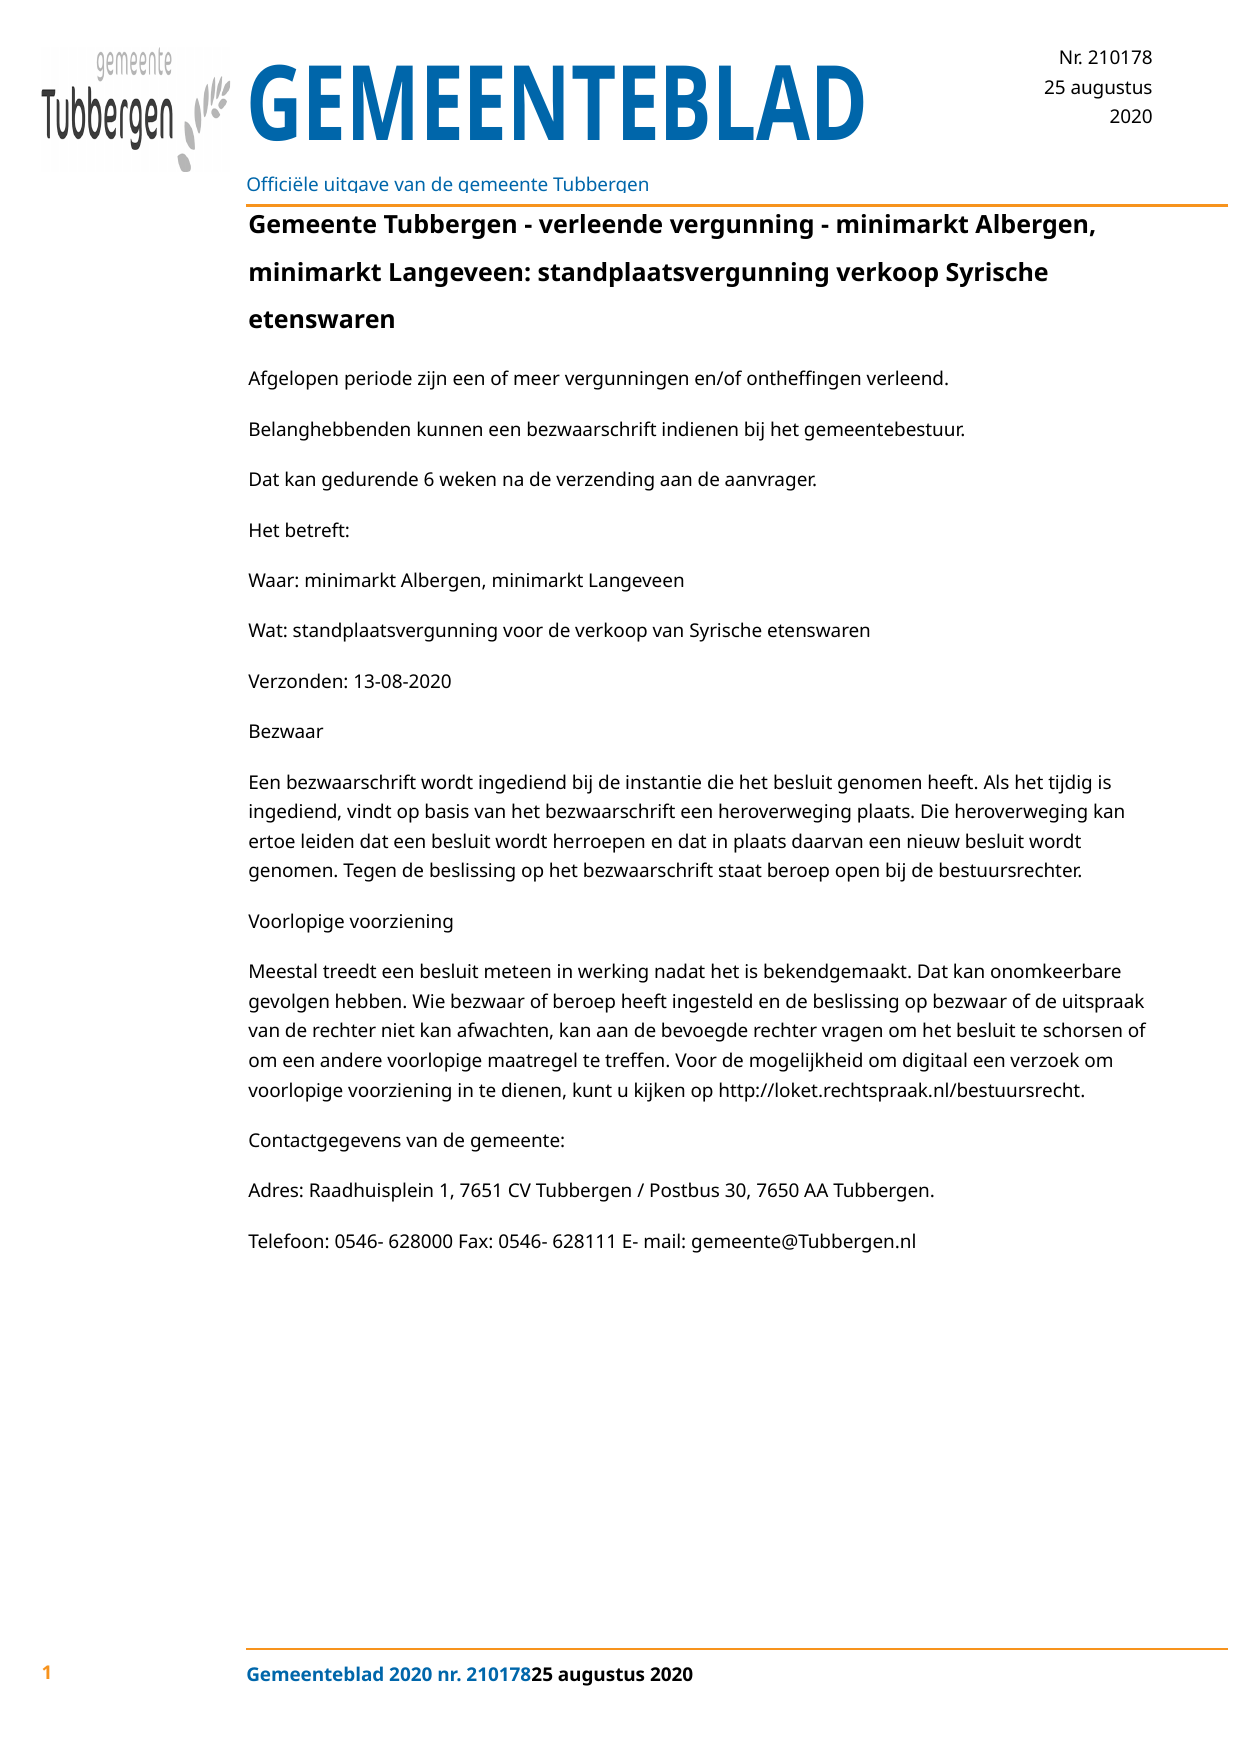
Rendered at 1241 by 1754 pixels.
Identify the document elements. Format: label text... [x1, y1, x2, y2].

text Dat kan gedurende 6 weken na de verzending aan de aanvrager. [248, 466, 1152, 492]
text Gemeente Tubbergen - verleende vergunning - minimarkt Albergen, minimarkt Langeveen: standplaatsvergunning verkoop Syrische etenswaren [248, 207, 1152, 336]
text Meestal treedt een besluit meteen in werking nadat het is bekendgemaakt. Dat kan onomkeerbare gevolgen hebben. Wie bezwaar of beroep heeft ingesteld en de beslissing op bezwaar of de uitspraak van de rechter niet kan afwachten, kan aan de bevoegde rechter vragen om het besluit te schorsen of om een andere voorlopige maatregel te treffen. Voor de mogelijkheid om digitaal een verzoek om voorlopige voorziening in te dienen, kunt u kijken op http://loket.rechtspraak.nl/bestuursrecht. [248, 958, 1152, 1102]
text Een bezwaarschrift wordt ingediend bij de instantie die het besluit genomen heeft. Als het tijdig is ingediend, vindt op basis van het bezwaarschrift een heroverweging plaats. Die heroverweging kan ertoe leiden dat een besluit wordt herroepen en dat in plaats daarvan een nieuw besluit wordt genomen. Tegen de beslissing op het bezwaarschrift staat beroep open bij de bestuursrechter. [248, 769, 1152, 883]
text Voorlopige voorziening [248, 908, 1152, 934]
text Telefoon: 0546- 628000 Fax: 0546- 628111 E- mail: gemeente@Tubbergen.nl [248, 1228, 1152, 1254]
text Wat: standplaatsvergunning voor de verkoop van Syrische etenswaren [248, 618, 1152, 643]
text Contactgegevens van de gemeente: [248, 1127, 1152, 1153]
picture [41, 47, 231, 172]
text Afgelopen periode zijn een of meer vergunningen en/of ontheffingen verleend. [248, 366, 1152, 391]
text Het betreft: [248, 517, 1152, 542]
text Adres: Raadhuisplein 1, 7651 CV Tubbergen / Postbus 30, 7650 AA Tubbergen. [248, 1178, 1152, 1203]
text Bezwaar [248, 718, 1152, 744]
text Waar: minimarkt Albergen, minimarkt Langeveen [248, 567, 1152, 593]
text Verzonden: 13-08-2020 [248, 668, 1152, 694]
text Belanghebbenden kunnen een bezwaarschrift indienen bij het gemeentebestuur. [248, 416, 1152, 442]
